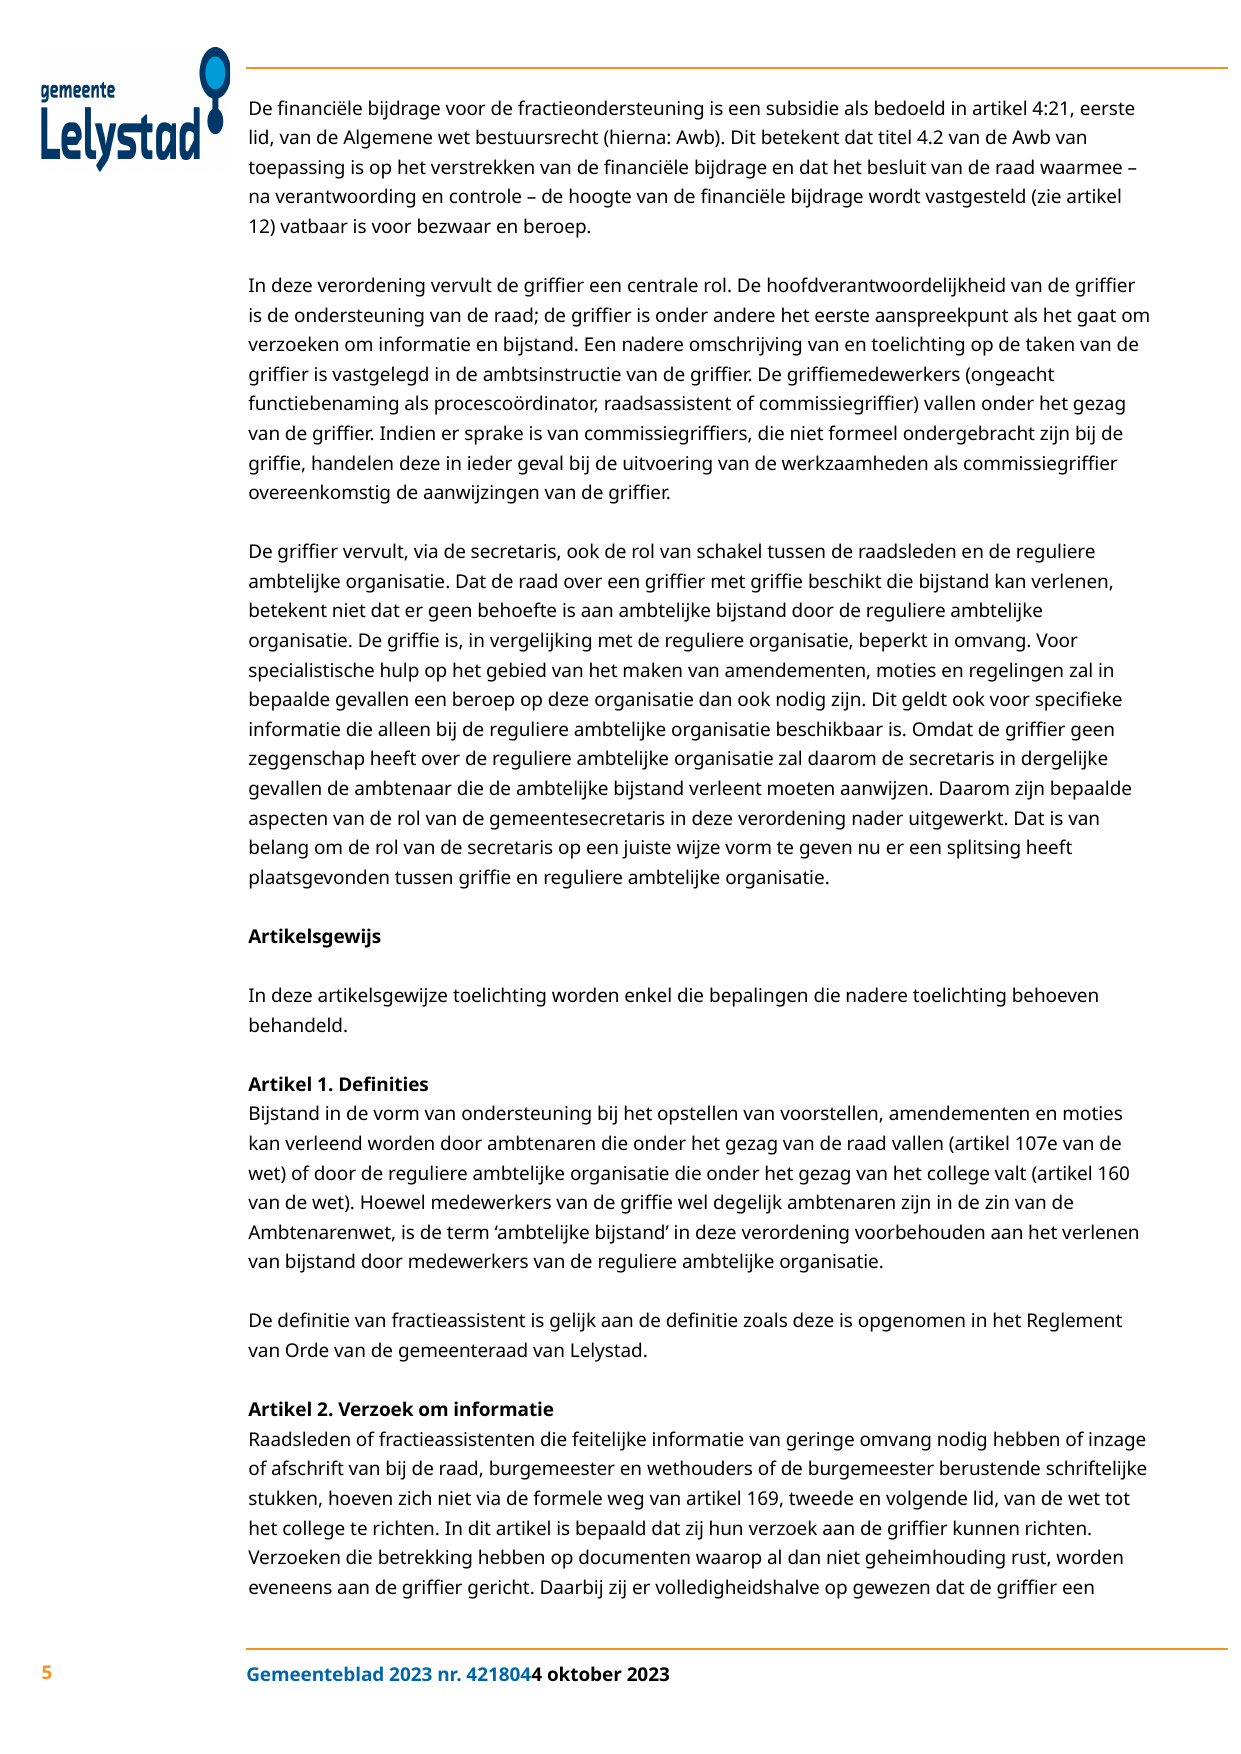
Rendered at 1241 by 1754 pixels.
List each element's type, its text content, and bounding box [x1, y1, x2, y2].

text Artikelsgewijs [248, 923, 1152, 949]
text Artikel 1. Definities [248, 1071, 1152, 1097]
text De definitie van fractieassistent is gelijk aan de definitie zoals deze is opgenomen in het Reglement van Orde van de gemeenteraad van Lelystad. [248, 1308, 1152, 1363]
text In deze artikelsgewijze toelichting worden enkel die bepalingen die nadere toelichting behoeven behandeld. [248, 982, 1152, 1038]
picture [41, 47, 231, 172]
text In deze verordening vervult de griffier een centrale rol. De hoofdverantwoordelijkheid van de griffier is de ondersteuning van de raad; de griffier is onder andere het eerste aanspreekpunt als het gaat om verzoeken om informatie en bijstand. Een nadere omschrijving van en toelichting op de taken van de griffier is vastgelegd in de ambtsinstructie van de griffier. De griffiemedewerkers (ongeacht functiebenaming als procescoördinator, raadsassistent of commissiegriffier) vallen onder het gezag van de griffier. Indien er sprake is van commissiegriffiers, die niet formeel ondergebracht zijn bij de griffie, handelen deze in ieder geval bij de uitvoering van de werkzaamheden als commissiegriffier overeenkomstig de aanwijzingen van de griffier. [248, 272, 1152, 505]
text De financiële bijdrage voor de fractieondersteuning is een subsidie als bedoeld in artikel 4:21, eerste lid, van de Algemene wet bestuursrecht (hierna: Awb). Dit betekent dat titel 4.2 van de Awb van toepassing is op het verstrekken van de financiële bijdrage en dat het besluit van de raad waarmee – na verantwoording en controle – de hoogte van de financiële bijdrage wordt vastgesteld (zie artikel 12) vatbaar is voor bezwaar en beroep. [248, 95, 1152, 239]
text Raadsleden of fractieassistenten die feitelijke informatie van geringe omvang nodig hebben of inzage of afschrift van bij de raad, burgemeester en wethouders of de burgemeester berustende schriftelijke stukken, hoeven zich niet via de formele weg van artikel 169, tweede en volgende lid, van de wet tot het college te richten. In dit artikel is bepaald dat zij hun verzoek aan de griffier kunnen richten. Verzoeken die betrekking hebben op documenten waarop al dan niet geheimhouding rust, worden eveneens aan de griffier gericht. Daarbij zij er volledigheidshalve op gewezen dat de griffier een [248, 1426, 1152, 1600]
text De griffier vervult, via de secretaris, ook de rol van schakel tussen de raadsleden en de reguliere ambtelijke organisatie. Dat de raad over een griffier met griffie beschikt die bijstand kan verlenen, betekent niet dat er geen behoefte is aan ambtelijke bijstand door de reguliere ambtelijke organisatie. De griffie is, in vergelijking met de reguliere organisatie, beperkt in omvang. Voor specialistische hulp op het gebied van het maken van amendementen, moties en regelingen zal in bepaalde gevallen een beroep op deze organisatie dan ook nodig zijn. Dit geldt ook voor specifieke informatie die alleen bij de reguliere ambtelijke organisatie beschikbaar is. Omdat de griffier geen zeggenschap heeft over de reguliere ambtelijke organisatie zal daarom de secretaris in dergelijke gevallen de ambtenaar die de ambtelijke bijstand verleent moeten aanwijzen. Daarom zijn bepaalde aspecten van de rol van de gemeentesecretaris in deze verordening nader uitgewerkt. Dat is van belang om de rol van de secretaris op een juiste wijze vorm te geven nu er een splitsing heeft plaatsgevonden tussen griffie en reguliere ambtelijke organisatie. [248, 538, 1152, 890]
text Bijstand in de vorm van ondersteuning bij het opstellen van voorstellen, amendementen en moties kan verleend worden door ambtenaren die onder het gezag van de raad vallen (artikel 107e van de wet) of door de reguliere ambtelijke organisatie die onder het gezag van het college valt (artikel 160 van de wet). Hoewel medewerkers van de griffie wel degelijk ambtenaren zijn in de zin van de Ambtenarenwet, is de term ‘ambtelijke bijstand’ in deze verordening voorbehouden aan het verlenen van bijstand door medewerkers van de reguliere ambtelijke organisatie. [248, 1101, 1152, 1274]
text Artikel 2. Verzoek om informatie [248, 1396, 1152, 1422]
